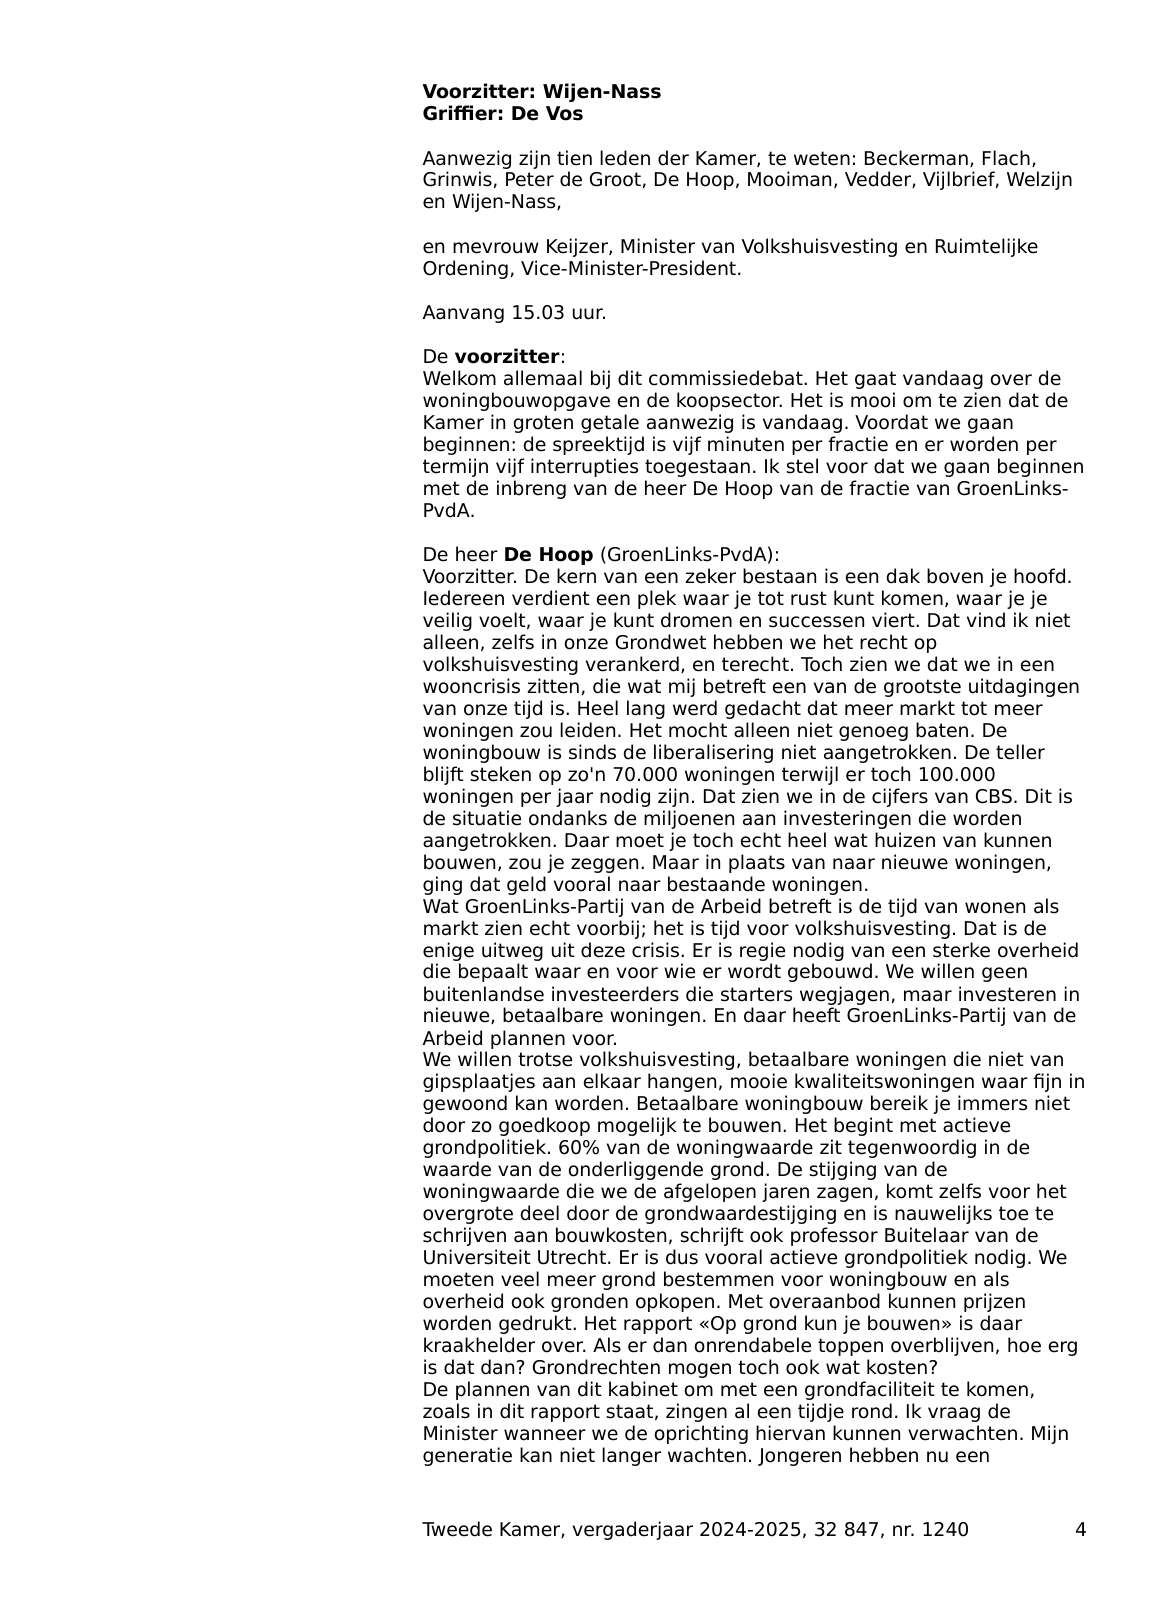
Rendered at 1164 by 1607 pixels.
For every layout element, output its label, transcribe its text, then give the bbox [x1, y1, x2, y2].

text De heer De Hoop (GroenLinks-PvdA): [422, 544, 1087, 566]
text Voorzitter: Wijen-Nass [422, 81, 1087, 103]
text De voorzitter: [422, 346, 1087, 368]
text Welkom allemaal bij dit commissiedebat. Het gaat vandaag over de woningbouwopgave en de koopsector. Het is mooi om te zien dat de Kamer in groten getale aanwezig is vandaag. Voordat we gaan beginnen: de spreektijd is vijf minuten per fractie en er worden per termijn vijf interrupties toegestaan. Ik stel voor dat we gaan beginnen met de inbreng van de heer De Hoop van de fractie van GroenLinks-PvdA. [422, 368, 1087, 522]
text Aanvang 15.03 uur. [422, 302, 1087, 324]
text Aanwezig zijn tien leden der Kamer, te weten: Beckerman, Flach, Grinwis, Peter de Groot, De Hoop, Mooiman, Vedder, Vijlbrief, Welzijn en Wijen-Nass, [422, 147, 1087, 213]
text We willen trotse volkshuisvesting, betaalbare woningen die niet van gipsplaatjes aan elkaar hangen, mooie kwaliteitswoningen waar fijn in gewoond kan worden. Betaalbare woningbouw bereik je immers niet door zo goedkoop mogelijk te bouwen. Het begint met actieve grondpolitiek. 60% van de woningwaarde zit tegenwoordig in de waarde van de onderliggende grond. De stijging van de woningwaarde die we de afgelopen jaren zagen, komt zelfs voor het overgrote deel door de grondwaardestijging en is nauwelijks toe te schrijven aan bouwkosten, schrijft ook professor Buitelaar van de Universiteit Utrecht. Er is dus vooral actieve grondpolitiek nodig. We moeten veel meer grond bestemmen voor woningbouw en als overheid ook gronden opkopen. Met overaanbod kunnen prijzen worden gedrukt. Het rapport «Op grond kun je bouwen» is daar kraakhelder over. Als er dan onrendabele toppen overblijven, hoe erg is dat dan? Grondrechten mogen toch ook wat kosten? [422, 1049, 1087, 1379]
text Voorzitter. De kern van een zeker bestaan is een dak boven je hoofd. Iedereen verdient een plek waar je tot rust kunt komen, waar je je veilig voelt, waar je kunt dromen en successen viert. Dat vind ik niet alleen, zelfs in onze Grondwet hebben we het recht op volkshuisvesting verankerd, en terecht. Toch zien we dat we in een wooncrisis zitten, die wat mij betreft een van de grootste uitdagingen van onze tijd is. Heel lang werd gedacht dat meer markt tot meer woningen zou leiden. Het mocht alleen niet genoeg baten. De woningbouw is sinds de liberalisering niet aangetrokken. De teller blijft steken op zo'n 70.000 woningen terwijl er toch 100.000 woningen per jaar nodig zijn. Dat zien we in de cijfers van CBS. Dit is de situatie ondanks de miljoenen aan investeringen die worden aangetrokken. Daar moet je toch echt heel wat huizen van kunnen bouwen, zou je zeggen. Maar in plaats van naar nieuwe woningen, ging dat geld vooral naar bestaande woningen. [422, 566, 1087, 896]
text De plannen van dit kabinet om met een grondfaciliteit te komen, zoals in dit rapport staat, zingen al een tijdje rond. Ik vraag de Minister wanneer we de oprichting hiervan kunnen verwachten. Mijn generatie kan niet langer wachten. Jongeren hebben nu een [422, 1379, 1087, 1467]
text Wat GroenLinks-Partij van de Arbeid betreft is de tijd van wonen als markt zien echt voorbij; het is tijd voor volkshuisvesting. Dat is de enige uitweg uit deze crisis. Er is regie nodig van een sterke overheid die bepaalt waar en voor wie er wordt gebouwd. We willen geen buitenlandse investeerders die starters wegjagen, maar investeren in nieuwe, betaalbare woningen. En daar heeft GroenLinks-Partij van de Arbeid plannen voor. [422, 896, 1087, 1049]
text Griffier: De Vos [422, 103, 1087, 125]
text en mevrouw Keijzer, Minister van Volkshuisvesting en Ruimtelijke Ordening, Vice-Minister-President. [422, 236, 1087, 279]
